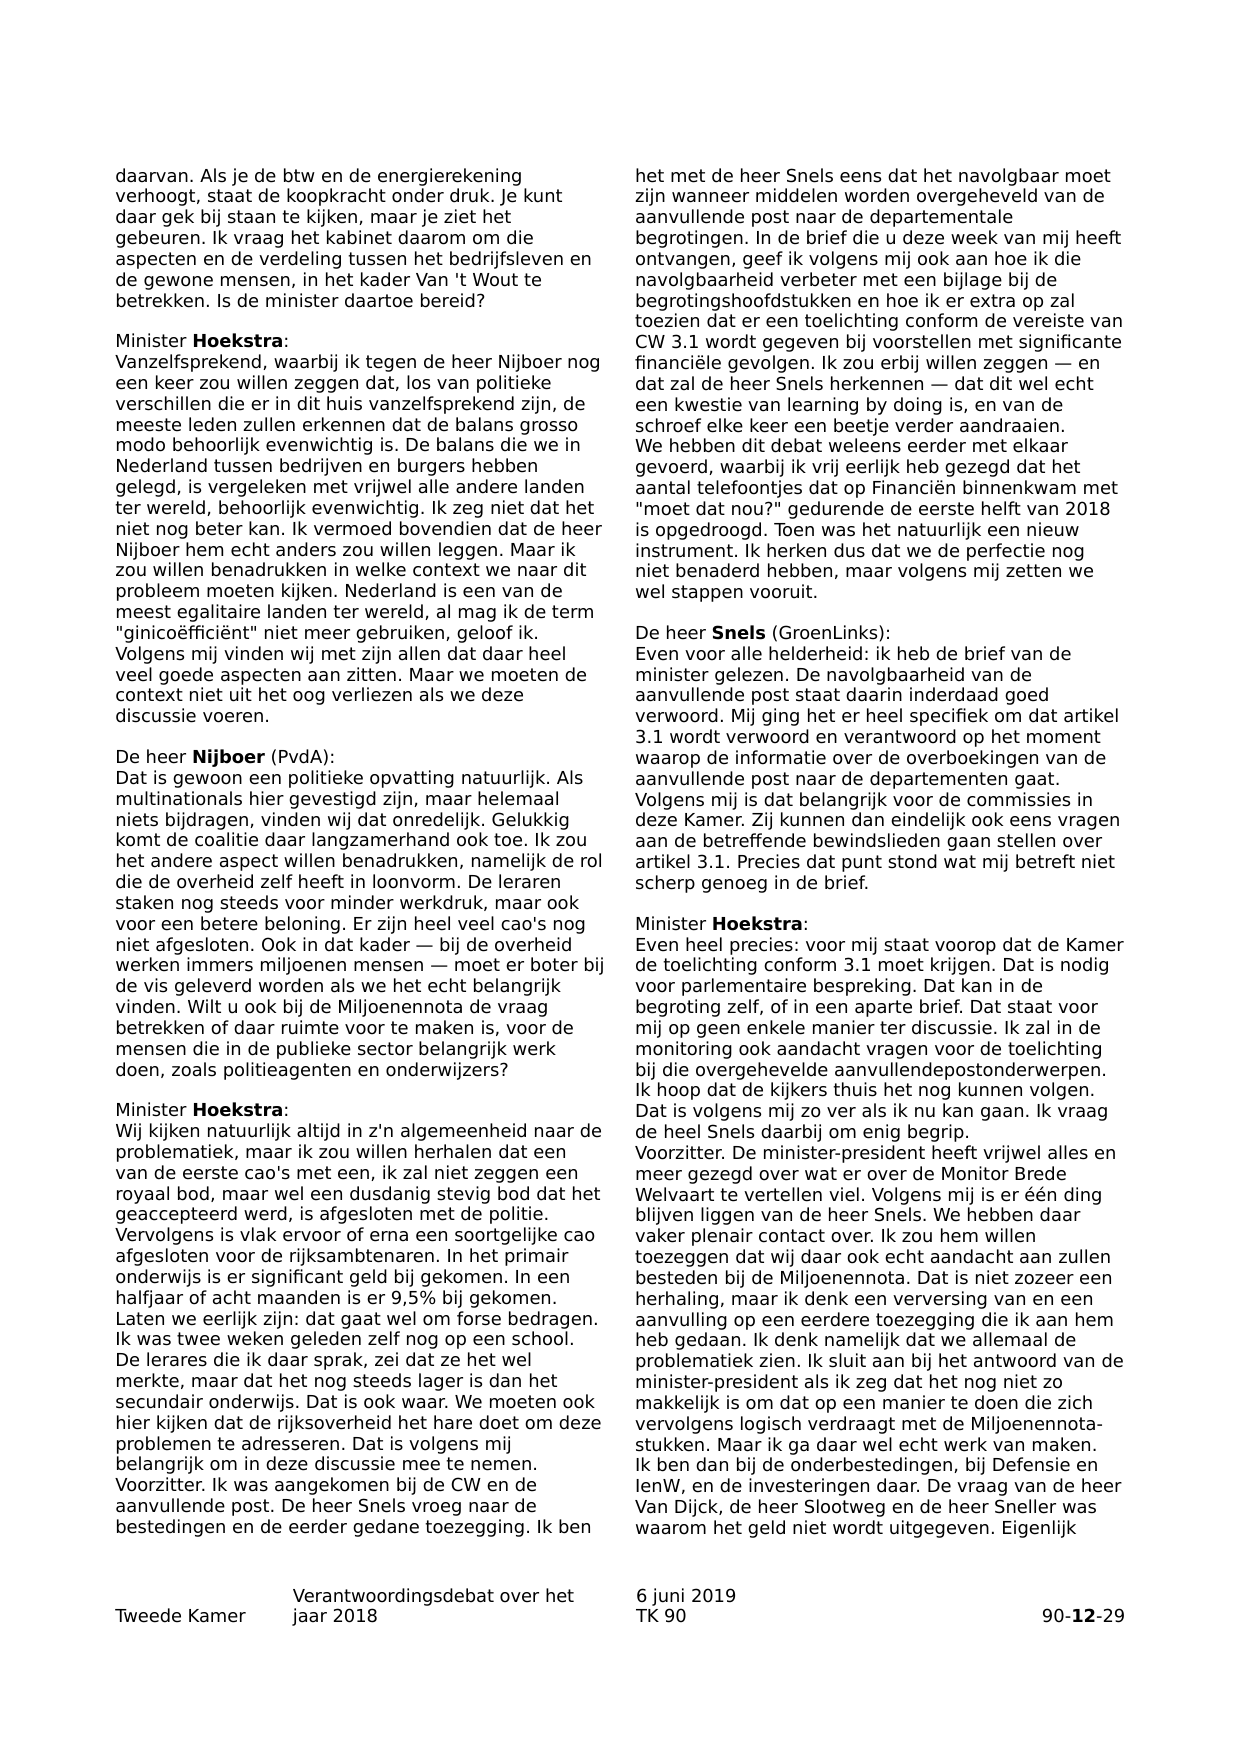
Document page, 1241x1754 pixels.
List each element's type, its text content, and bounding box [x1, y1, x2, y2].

text Dat is gewoon een politieke opvatting natuurlijk. Als multinationals hier gevestigd zijn, maar helemaal niets bijdragen, vinden wij dat onredelijk. Gelukkig komt de coalitie daar langzamerhand ook toe. Ik zou het andere aspect willen benadrukken, namelijk de rol die de overheid zelf heeft in loonvorm. De leraren staken nog steeds voor minder werkdruk, maar ook voor een betere beloning. Er zijn heel veel cao's nog niet afgesloten. Ook in dat kader — bij de overheid werken immers miljoenen mensen — moet er boter bij de vis geleverd worden als we het echt belangrijk vinden. Wilt u ook bij de Miljoenennota de vraag betrekken of daar ruimte voor te maken is, voor de mensen die in de publieke sector belangrijk werk doen, zoals politieagenten en onderwijzers? [115, 768, 605, 1080]
text De heer Snels (GroenLinks): [635, 623, 1125, 643]
text het met de heer Snels eens dat het navolgbaar moet zijn wanneer middelen worden overgeheveld van de aanvullende post naar de departementale begrotingen. In de brief die u deze week van mij heeft ontvangen, geef ik volgens mij ook aan hoe ik die navolgbaarheid verbeter met een bijlage bij de begrotingshoofdstukken en hoe ik er extra op zal toezien dat er een toelichting conform de vereiste van CW 3.1 wordt gegeven bij voorstellen met significante financiële gevolgen. Ik zou erbij willen zeggen — en dat zal de heer Snels herkennen — dat dit wel echt een kwestie van learning by doing is, en van de schroef elke keer een beetje verder aandraaien. [635, 165, 1125, 436]
text Wij kijken natuurlijk altijd in z'n algemeenheid naar de problematiek, maar ik zou willen herhalen dat een van de eerste cao's met een, ik zal niet zeggen een royaal bod, maar wel een dusdanig stevig bod dat het geaccepteerd werd, is afgesloten met de politie. Vervolgens is vlak ervoor of erna een soortgelijke cao afgesloten voor de rijksambtenaren. In het primair onderwijs is er significant geld bij gekomen. In een halfjaar of acht maanden is er 9,5% bij gekomen. Laten we eerlijk zijn: dat gaat wel om forse bedragen. Ik was twee weken geleden zelf nog op een school. De lerares die ik daar sprak, zei dat ze het wel merkte, maar dat het nog steeds lager is dan het secundair onderwijs. Dat is ook waar. We moeten ook hier kijken dat de rijksoverheid het hare doet om deze problemen te adresseren. Dat is volgens mij belangrijk om in deze discussie mee te nemen. [115, 1121, 605, 1475]
text Minister Hoekstra: [115, 331, 605, 352]
text Vanzelfsprekend, waarbij ik tegen de heer Nijboer nog een keer zou willen zeggen dat, los van politieke verschillen die er in dit huis vanzelfsprekend zijn, de meeste leden zullen erkennen dat de balans grosso modo behoorlijk evenwichtig is. De balans die we in Nederland tussen bedrijven en burgers hebben gelegd, is vergeleken met vrijwel alle andere landen ter wereld, behoorlijk evenwichtig. Ik zeg niet dat het niet nog beter kan. Ik vermoed bovendien dat de heer Nijboer hem echt anders zou willen leggen. Maar ik zou willen benadrukken in welke context we naar dit probleem moeten kijken. Nederland is een van de meest egalitaire landen ter wereld, al mag ik de term "ginicoëfficiënt" niet meer gebruiken, geloof ik. Volgens mij vinden wij met zijn allen dat daar heel veel goede aspecten aan zitten. Maar we moeten de context niet uit het oog verliezen als we deze discussie voeren. [115, 352, 605, 727]
text We hebben dit debat weleens eerder met elkaar gevoerd, waarbij ik vrij eerlijk heb gezegd dat het aantal telefoontjes dat op Financiën binnenkwam met "moet dat nou?" gedurende de eerste helft van 2018 is opgedroogd. Toen was het natuurlijk een nieuw instrument. Ik herken dus dat we de perfectie nog niet benaderd hebben, maar volgens mij zetten we wel stappen vooruit. [635, 436, 1125, 603]
text De heer Nijboer (PvdA): [115, 747, 605, 768]
text Voorzitter. De minister-president heeft vrijwel alles en meer gezegd over wat er over de Monitor Brede Welvaart te vertellen viel. Volgens mij is er één ding blijven liggen van de heer Snels. We hebben daar vaker plenair contact over. Ik zou hem willen toezeggen dat wij daar ook echt aandacht aan zullen besteden bij de Miljoenennota. Dat is niet zozeer een herhaling, maar ik denk een verversing van en een aanvulling op een eerdere toezegging die ik aan hem heb gedaan. Ik denk namelijk dat we allemaal de problematiek zien. Ik sluit aan bij het antwoord van de minister-president als ik zeg dat het nog niet zo makkelijk is om dat op een manier te doen die zich vervolgens logisch verdraagt met de Miljoenennota-stukken. Maar ik ga daar wel echt werk van maken. [635, 1143, 1125, 1455]
text Ik ben dan bij de onderbestedingen, bij Defensie en IenW, en de investeringen daar. De vraag van de heer Van Dijck, de heer Slootweg en de heer Sneller was waarom het geld niet wordt uitgegeven. Eigenlijk [635, 1455, 1125, 1538]
text Voorzitter. Ik was aangekomen bij de CW en de aanvullende post. De heer Snels vroeg naar de bestedingen en de eerder gedane toezegging. Ik ben [115, 1475, 605, 1537]
text Even heel precies: voor mij staat voorop dat de Kamer de toelichting conform 3.1 moet krijgen. Dat is nodig voor parlementaire bespreking. Dat kan in de begroting zelf, of in een aparte brief. Dat staat voor mij op geen enkele manier ter discussie. Ik zal in de monitoring ook aandacht vragen voor de toelichting bij die overgehevelde aanvullendepostonderwerpen. Ik hoop dat de kijkers thuis het nog kunnen volgen. Dat is volgens mij zo ver als ik nu kan gaan. Ik vraag de heel Snels daarbij om enig begrip. [635, 934, 1125, 1143]
text Minister Hoekstra: [115, 1100, 605, 1121]
text Even voor alle helderheid: ik heb de brief van de minister gelezen. De navolgbaarheid van de aanvullende post staat daarin inderdaad goed verwoord. Mij ging het er heel specifiek om dat artikel 3.1 wordt verwoord en verantwoord op het moment waarop de informatie over de overboekingen van de aanvullende post naar de departementen gaat. Volgens mij is dat belangrijk voor de commissies in deze Kamer. Zij kunnen dan eindelijk ook eens vragen aan de betreffende bewindslieden gaan stellen over artikel 3.1. Precies dat punt stond wat mij betreft niet scherp genoeg in de brief. [635, 643, 1125, 893]
text daarvan. Als je de btw en de energierekening verhoogt, staat de koopkracht onder druk. Je kunt daar gek bij staan te kijken, maar je ziet het gebeuren. Ik vraag het kabinet daarom om die aspecten en de verdeling tussen het bedrijfsleven en de gewone mensen, in het kader Van 't Wout te betrekken. Is de minister daartoe bereid? [115, 165, 605, 311]
text Minister Hoekstra: [635, 913, 1125, 934]
